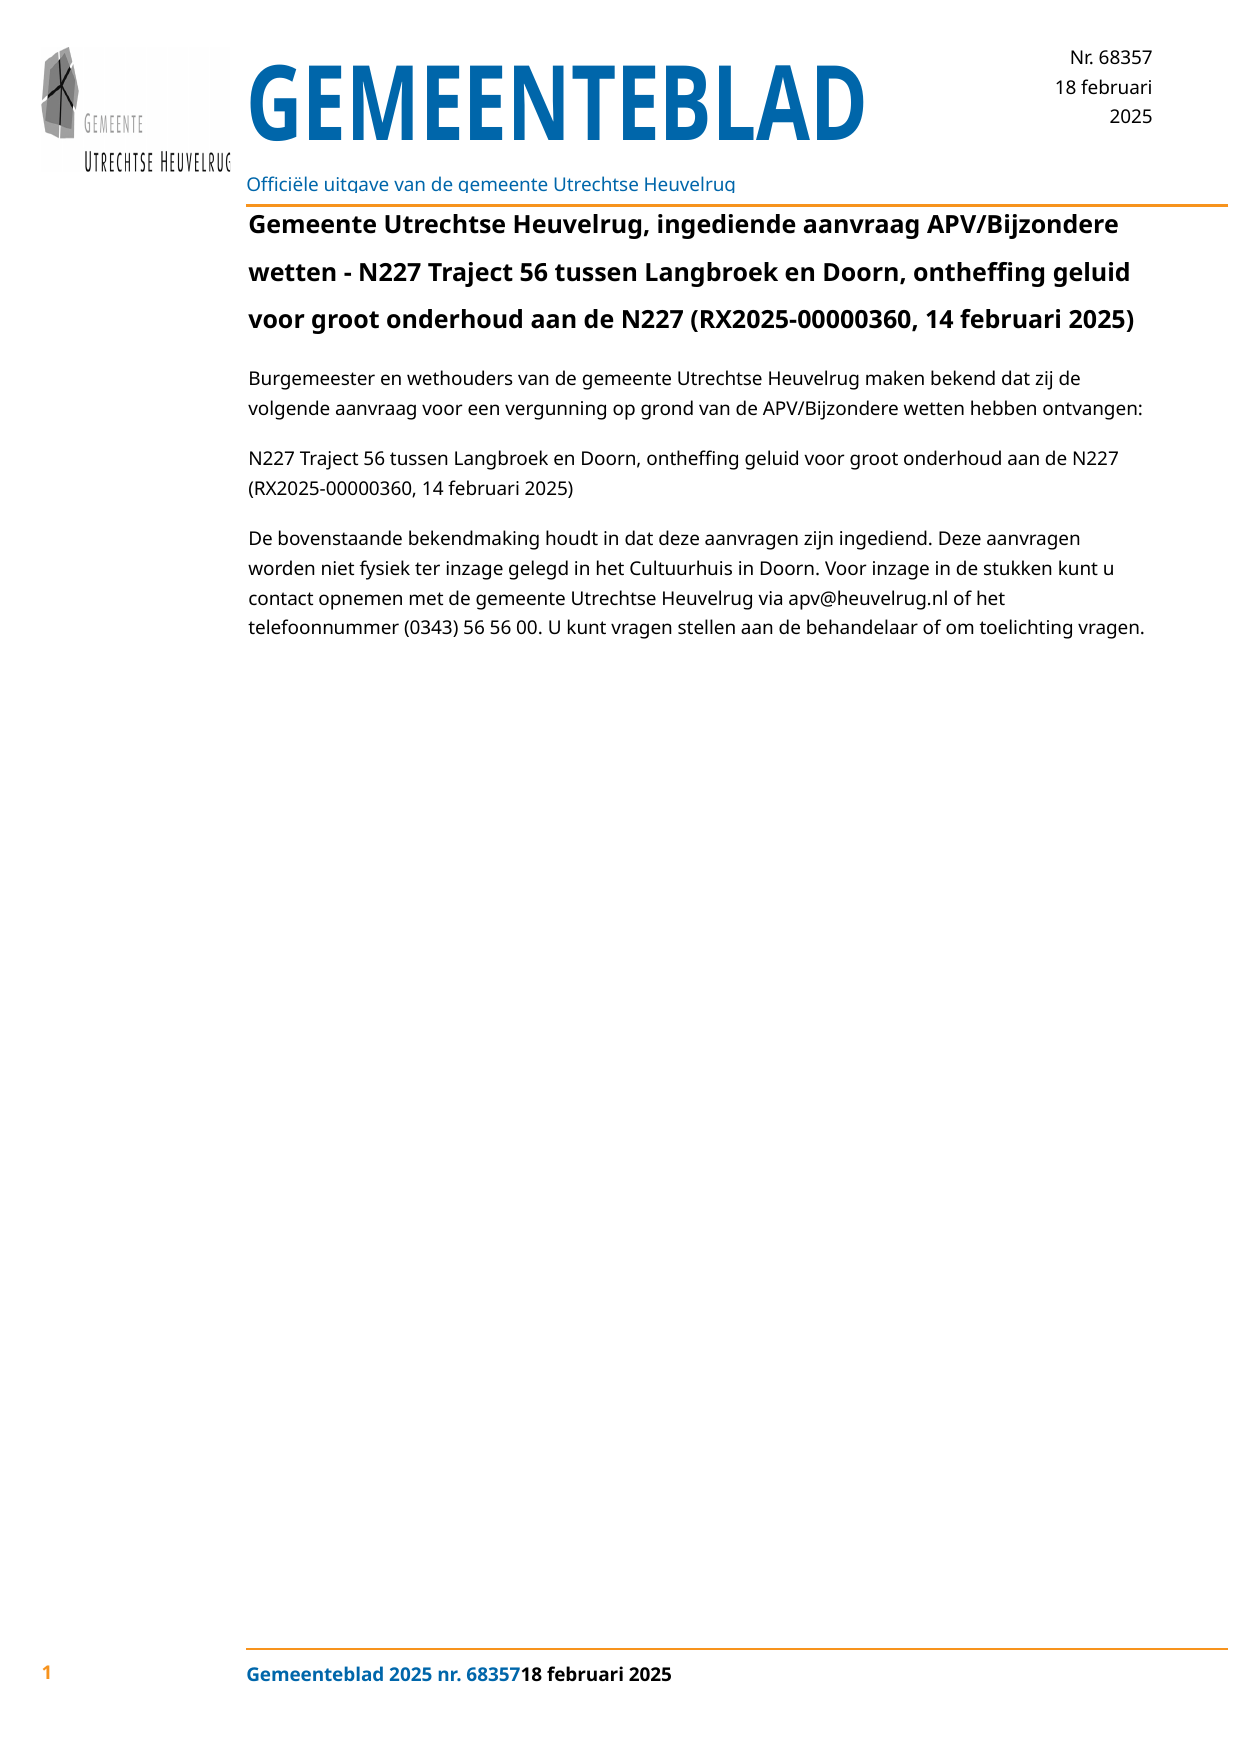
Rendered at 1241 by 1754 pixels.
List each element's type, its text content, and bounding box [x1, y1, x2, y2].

picture [41, 47, 231, 172]
text N227 Traject 56 tussen Langbroek en Doorn, ontheffing geluid voor groot onderhoud aan de N227 (RX2025-00000360, 14 februari 2025) [248, 446, 1152, 501]
text Gemeente Utrechtse Heuvelrug, ingediende aanvraag APV/Bijzondere wetten - N227 Traject 56 tussen Langbroek en Doorn, ontheffing geluid voor groot onderhoud aan de N227 (RX2025-00000360, 14 februari 2025) [248, 207, 1152, 336]
text De bovenstaande bekendmaking houdt in dat deze aanvragen zijn ingediend. Deze aanvragen worden niet fysiek ter inzage gelegd in het Cultuurhuis in Doorn. Voor inzage in de stukken kunt u contact opnemen met de gemeente Utrechtse Heuvelrug via apv@heuvelrug.nl of het telefoonnummer (0343) 56 56 00. U kunt vragen stellen aan de behandelaar of om toelichting vragen. [248, 526, 1152, 640]
text Burgemeester en wethouders van de gemeente Utrechtse Heuvelrug maken bekend dat zij de volgende aanvraag voor een vergunning op grond van de APV/Bijzondere wetten hebben ontvangen: [248, 366, 1152, 421]
